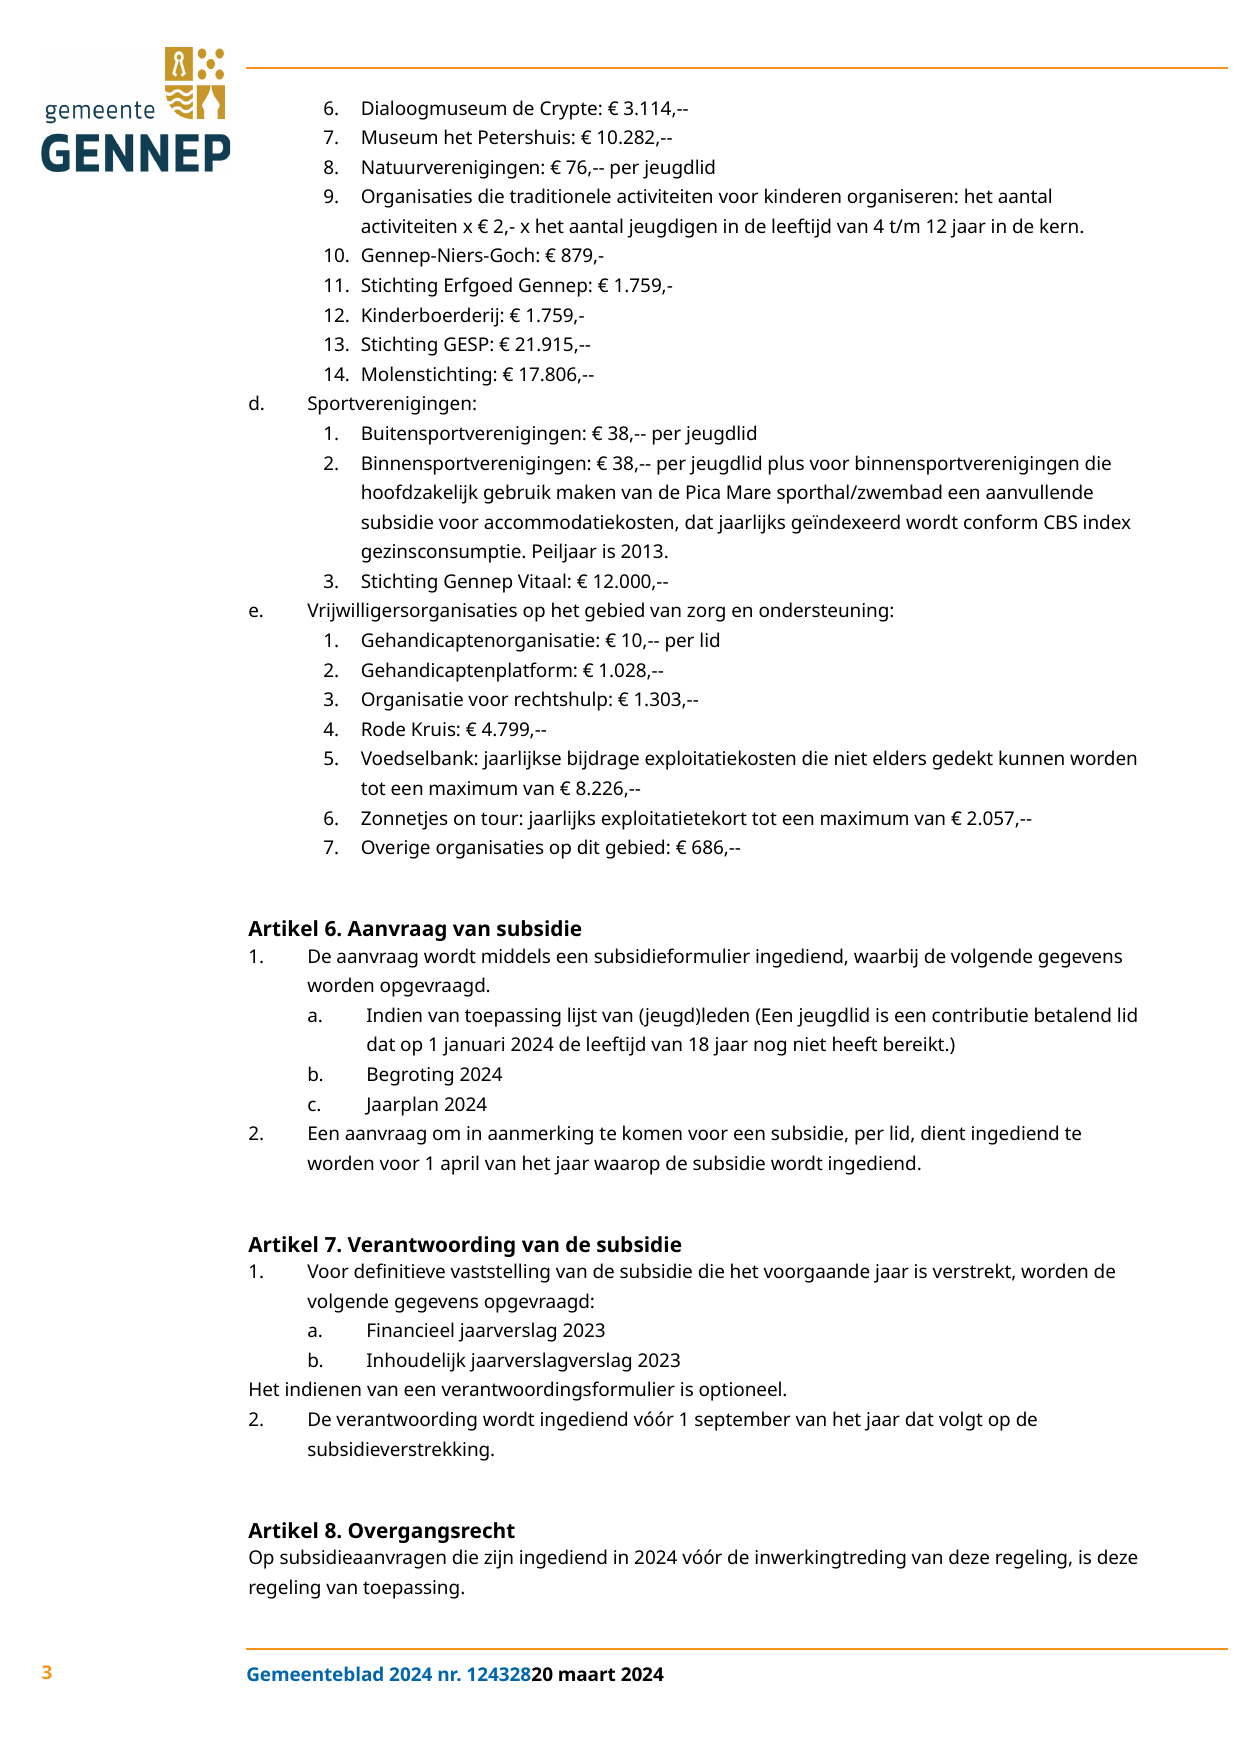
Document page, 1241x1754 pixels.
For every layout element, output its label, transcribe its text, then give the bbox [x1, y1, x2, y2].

list Gennep-Niers-Goch: € 879,- [323, 243, 1152, 268]
list Voedselbank: jaarlijkse bijdrage exploitatiekosten die niet elders gedekt kunnen worden tot een maximum van € 8.226,-- [323, 746, 1152, 801]
text Artikel 7. Verantwoording van de subsidie [248, 1230, 1152, 1258]
list Vrijwilligersorganisaties op het gebied van zorg en ondersteuning: [248, 598, 1152, 623]
list Jaarplan 2024 [307, 1091, 1152, 1116]
list Organisatie voor rechtshulp: € 1.303,-- [323, 686, 1152, 712]
list Molenstichting: € 17.806,-- [323, 361, 1152, 387]
list Rode Kruis: € 4.799,-- [323, 716, 1152, 742]
list Stichting Erfgoed Gennep: € 1.759,- [323, 272, 1152, 298]
text Op subsidieaanvragen die zijn ingediend in 2024 vóór de inwerkingtreding van deze regeling, is deze regeling van toepassing. [248, 1544, 1152, 1599]
list Buitensportverenigingen: € 38,-- per jeugdlid [323, 420, 1152, 446]
list Kinderboerderij: € 1.759,- [323, 302, 1152, 328]
text Artikel 6. Aanvraag van subsidie [248, 914, 1152, 943]
list Zonnetjes on tour: jaarlijks exploitatietekort tot een maximum van € 2.057,-- [323, 805, 1152, 831]
list Gehandicaptenplatform: € 1.028,-- [323, 657, 1152, 683]
list Dialoogmuseum de Crypte: € 3.114,-- [323, 95, 1152, 121]
list Stichting Gennep Vitaal: € 12.000,-- [323, 568, 1152, 594]
text Artikel 8. Overgangsrecht [248, 1516, 1152, 1544]
list Binnensportverenigingen: € 38,-- per jeugdlid plus voor binnensportverenigingen die hoofdzakelijk gebruik maken van de Pica Mare sporthal/zwembad een aanvullende subsidie voor accommodatiekosten, dat jaarlijks geïndexeerd wordt conform CBS index gezinsconsumptie. Peiljaar is 2013. [323, 450, 1152, 564]
text Het indienen van een verantwoordingsformulier is optioneel. [248, 1377, 1152, 1402]
list Een aanvraag om in aanmerking te komen voor een subsidie, per lid, dient ingediend te worden voor 1 april van het jaar waarop de subsidie wordt ingediend. [248, 1120, 1152, 1176]
picture [41, 47, 231, 172]
list Organisaties die traditionele activiteiten voor kinderen organiseren: het aantal activiteiten x € 2,- x het aantal jeugdigen in de leeftijd van 4 t/m 12 jaar in de kern. [323, 183, 1152, 239]
list Gehandicaptenorganisatie: € 10,-- per lid [323, 627, 1152, 653]
list Sportverenigingen: [248, 391, 1152, 416]
list De verantwoording wordt ingediend vóór 1 september van het jaar dat volgt op de subsidieverstrekking. [248, 1406, 1152, 1462]
list Natuurverenigingen: € 76,-- per jeugdlid [323, 154, 1152, 180]
list Indien van toepassing lijst van (jeugd)leden (Een jeugdlid is een contributie betalend lid dat op 1 januari 2024 de leeftijd van 18 jaar nog niet heeft bereikt.) [307, 1002, 1152, 1057]
list Museum het Petershuis: € 10.282,-- [323, 124, 1152, 150]
list Financieel jaarverslag 2023 [307, 1317, 1152, 1343]
list Stichting GESP: € 21.915,-- [323, 331, 1152, 357]
list De aanvraag wordt middels een subsidieformulier ingediend, waarbij de volgende gegevens worden opgevraagd. [248, 943, 1152, 998]
list Inhoudelijk jaarverslagverslag 2023 [307, 1347, 1152, 1373]
list Begroting 2024 [307, 1061, 1152, 1087]
list Voor definitieve vaststelling van de subsidie die het voorgaande jaar is verstrekt, worden de volgende gegevens opgevraagd: [248, 1258, 1152, 1314]
list Overige organisaties op dit gebied: € 686,-- [323, 834, 1152, 860]
